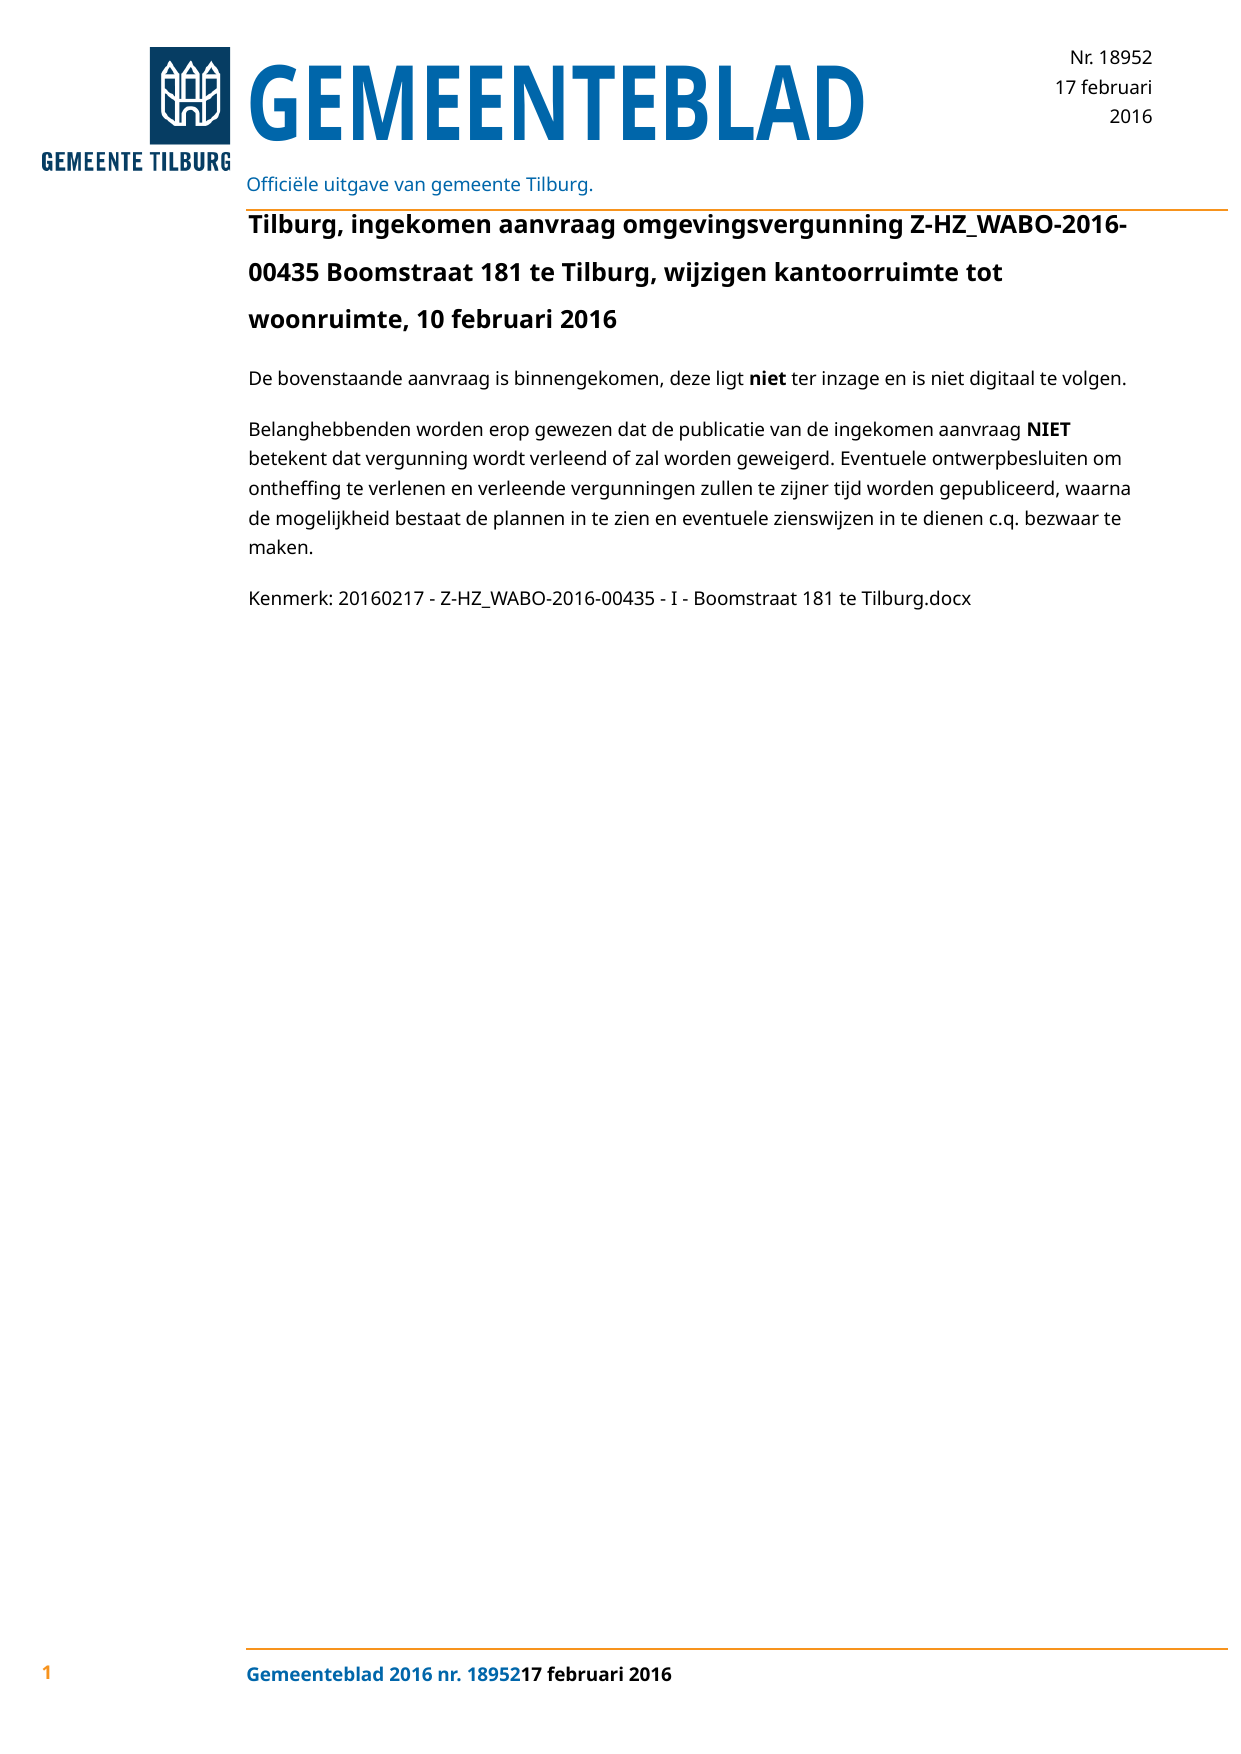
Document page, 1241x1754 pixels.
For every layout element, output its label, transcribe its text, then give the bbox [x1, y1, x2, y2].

picture [41, 47, 231, 172]
text Kenmerk: 20160217 - Z-HZ_WABO-2016-00435 - I - Boomstraat 181 te Tilburg.docx [248, 585, 1152, 610]
text Belanghebbenden worden erop gewezen dat de publicatie van de ingekomen aanvraag NIET betekent dat vergunning wordt verleend of zal worden geweigerd. Eventuele ontwerpbesluiten om ontheffing te verlenen en verleende vergunningen zullen te zijner tijd worden gepubliceerd, waarna de mogelijkheid bestaat de plannen in te zien en eventuele zienswijzen in te dienen c.q. bezwaar te maken. [248, 416, 1152, 560]
text De bovenstaande aanvraag is binnengekomen, deze ligt niet ter inzage en is niet digitaal te volgen. [248, 366, 1152, 391]
text Tilburg, ingekomen aanvraag omgevingsvergunning Z-HZ_WABO-2016-00435 Boomstraat 181 te Tilburg, wijzigen kantoorruimte tot woonruimte, 10 februari 2016 [248, 211, 1152, 336]
